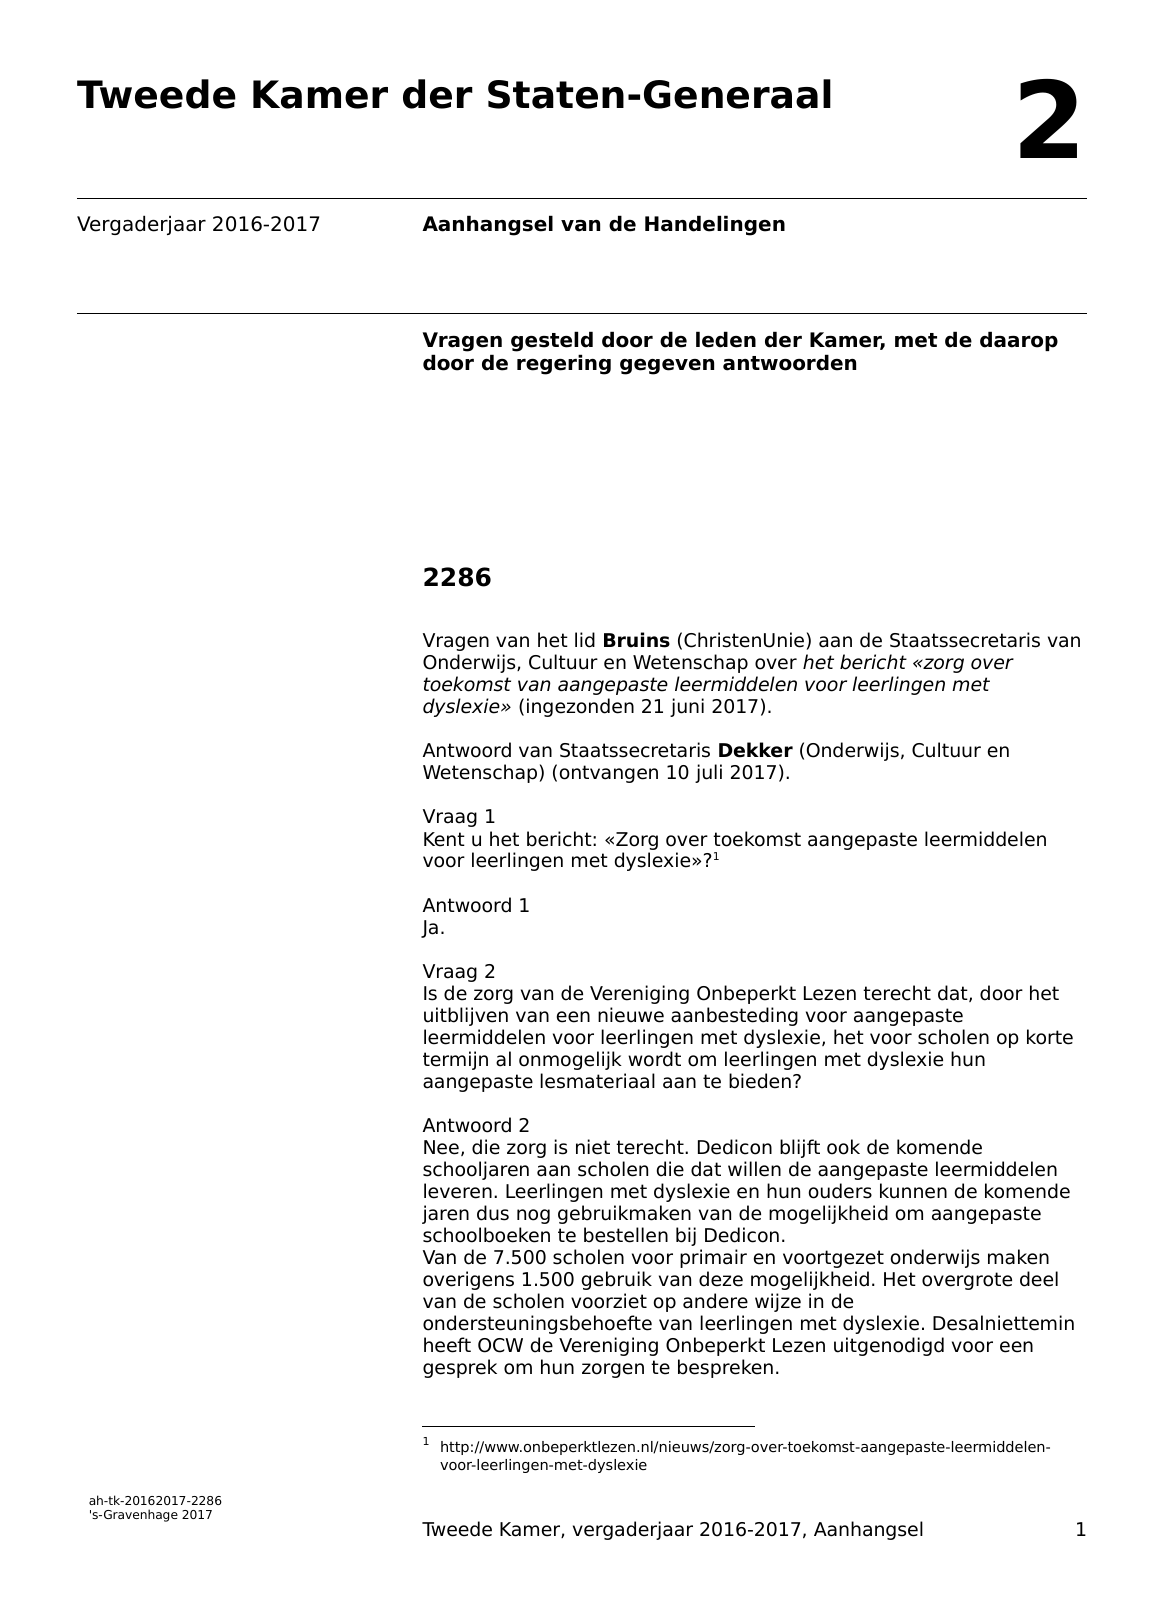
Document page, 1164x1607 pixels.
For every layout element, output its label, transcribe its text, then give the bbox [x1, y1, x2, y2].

text 's-Gravenhage 2017 [88, 1508, 323, 1522]
table_header Tweede Kamer der Staten-Generaal [77, 59, 886, 198]
table_cell Vragen gesteld door de leden der Kamer, met de daarop door de regering gegeven antwoorden [422, 314, 1087, 375]
text Nee, die zorg is niet terecht. Dedicon blijft ook de komende schooljaren aan scholen die dat willen de aangepaste leermiddelen leveren. Leerlingen met dyslexie en hun ouders kunnen de komende jaren dus nog gebruikmaken van de mogelijkheid om aangepaste schoolboeken te bestellen bij Dedicon. [422, 1137, 1087, 1247]
text Ja. [422, 917, 1087, 938]
table_header 2 [886, 59, 1087, 198]
table_cell Vergaderjaar 2016-2017 [77, 199, 422, 313]
text Is de zorg van de Vereniging Onbeperkt Lezen terecht dat, door het uitblijven van een nieuwe aanbesteding voor aangepaste leermiddelen voor leerlingen met dyslexie, het voor scholen op korte termijn al onmogelijk wordt om leerlingen met dyslexie hun aangepaste lesmateriaal aan te bieden? [422, 983, 1087, 1093]
text 2286 [422, 563, 1087, 592]
text Vragen van het lid Bruins (ChristenUnie) aan de Staatssecretaris van Onderwijs, Cultuur en Wetenschap over het bericht «zorg over toekomst van aangepaste leermiddelen voor leerlingen met dyslexie» (ingezonden 21 juni 2017). [422, 630, 1087, 718]
table_cell Aanhangsel van de Handelingen [422, 199, 1087, 313]
table_cell [77, 314, 422, 375]
text Van de 7.500 scholen voor primair en voortgezet onderwijs maken overigens 1.500 gebruik van deze mogelijkheid. Het overgrote deel van de scholen voorziet op andere wijze in de ondersteuningsbehoefte van leerlingen met dyslexie. Desalniettemin heeft OCW de Vereniging Onbeperkt Lezen uitgenodigd voor een gesprek om hun zorgen te bespreken. [422, 1247, 1087, 1378]
text ah-tk-20162017-2286 [88, 1494, 323, 1508]
text Vraag 2 [422, 961, 1087, 983]
text Antwoord 2 [422, 1115, 1087, 1137]
text Antwoord 1 [422, 894, 1087, 917]
text Kent u het bericht: «Zorg over toekomst aangepaste leermiddelen voor leerlingen met dyslexie»? [422, 828, 1087, 872]
text Vraag 1 [422, 806, 1087, 828]
text Antwoord van Staatssecretaris Dekker (Onderwijs, Cultuur en Wetenschap) (ontvangen 10 juli 2017). [422, 740, 1087, 784]
text http://www.onbeperktlezen.nl/nieuws/zorg-over-toekomst-aangepaste-leermiddelen-voor-leerlingen-met-dyslexie [422, 1435, 1087, 1474]
